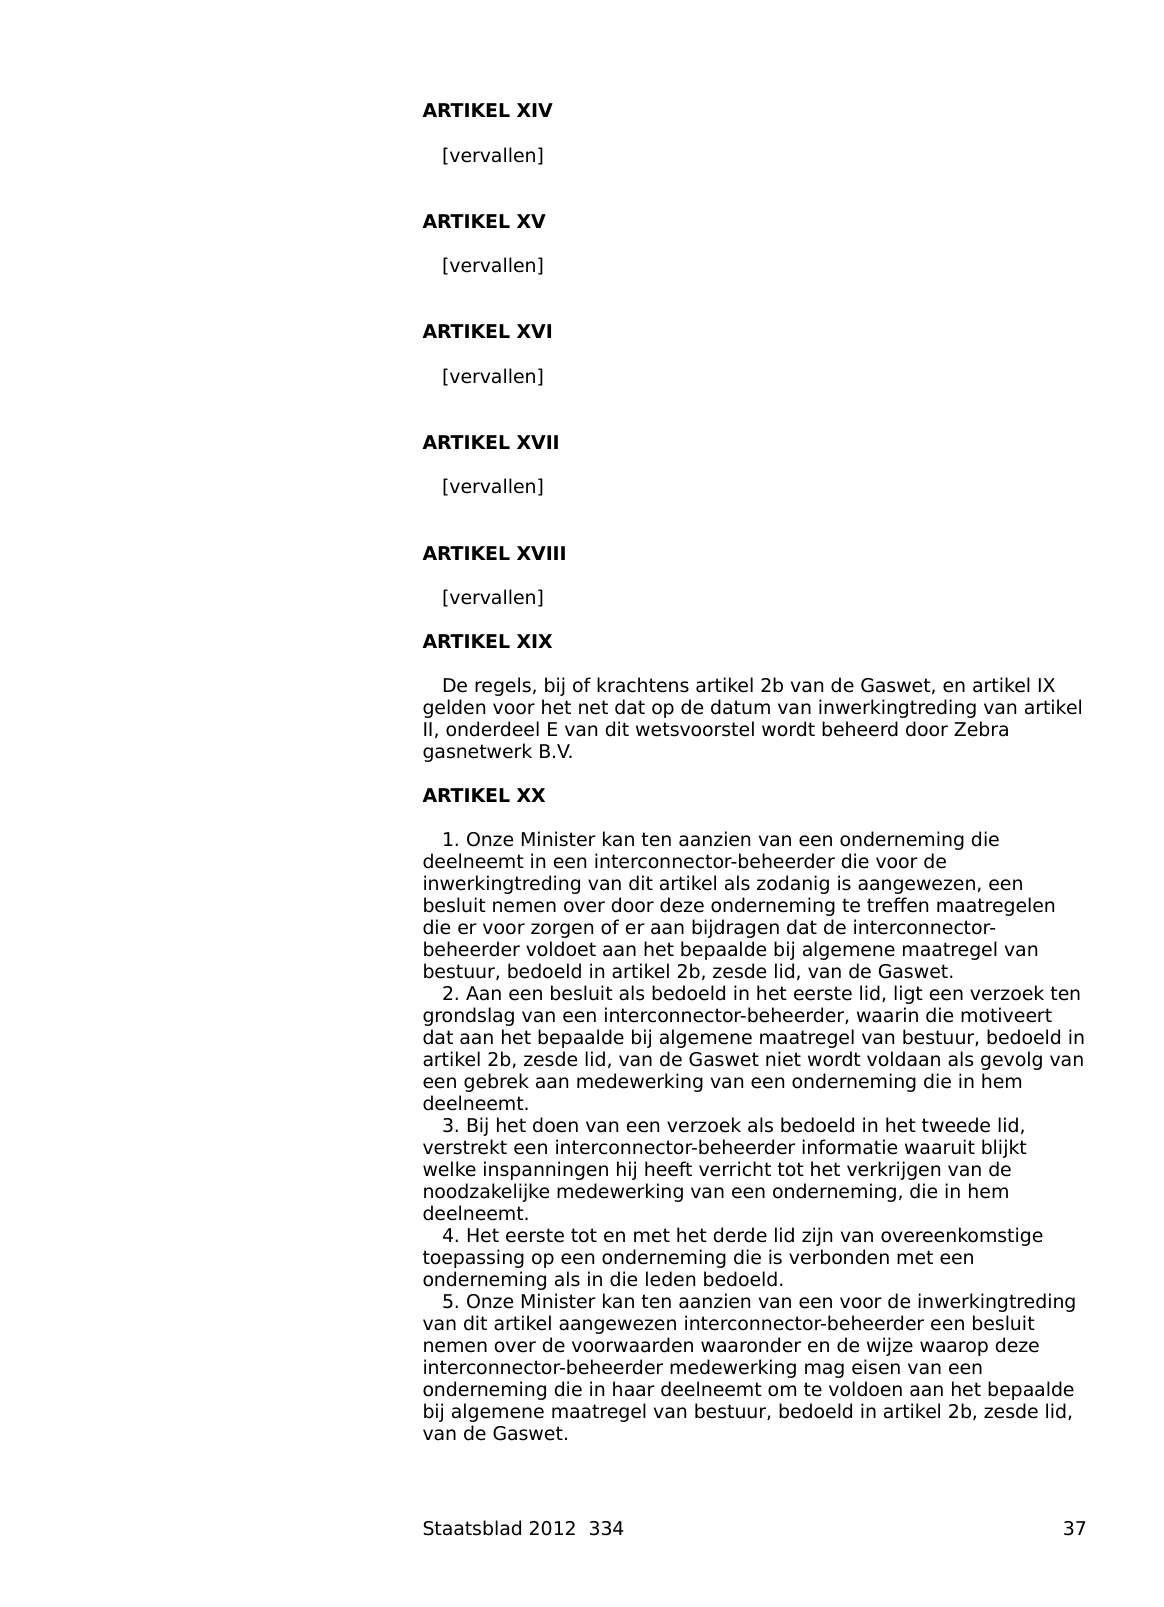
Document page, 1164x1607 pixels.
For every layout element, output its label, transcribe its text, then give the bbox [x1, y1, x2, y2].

subtitle ARTIKEL XVI [422, 321, 1087, 343]
text [vervallen] [422, 587, 1087, 609]
text [vervallen] [422, 476, 1087, 498]
subtitle ARTIKEL XV [422, 211, 1087, 233]
subtitle ARTIKEL XIX [422, 631, 1087, 653]
text 1. Onze Minister kan ten aanzien van een onderneming die deelneemt in een interconnector-beheerder die voor de inwerkingtreding van dit artikel als zodanig is aangewezen, een besluit nemen over door deze onderneming te treffen maatregelen die er voor zorgen of er aan bijdragen dat de interconnector-beheerder voldoet aan het bepaalde bij algemene maatregel van bestuur, bedoeld in artikel 2b, zesde lid, van de Gaswet. [422, 829, 1087, 983]
text [vervallen] [422, 366, 1087, 388]
subtitle ARTIKEL XX [422, 785, 1087, 807]
text 5. Onze Minister kan ten aanzien van een voor de inwerkingtreding van dit artikel aangewezen interconnector-beheerder een besluit nemen over de voorwaarden waaronder en de wijze waarop deze interconnector-beheerder medewerking mag eisen van een onderneming die in haar deelneemt om te voldoen aan het bepaalde bij algemene maatregel van bestuur, bedoeld in artikel 2b, zesde lid, van de Gaswet. [422, 1291, 1087, 1445]
text De regels, bij of krachtens artikel 2b van de Gaswet, en artikel IX gelden voor het net dat op de datum van inwerkingtreding van artikel II, onderdeel E van dit wetsvoorstel wordt beheerd door Zebra gasnetwerk B.V. [422, 675, 1087, 763]
subtitle ARTIKEL XVIII [422, 542, 1087, 564]
text 2. Aan een besluit als bedoeld in het eerste lid, ligt een verzoek ten grondslag van een interconnector-beheerder, waarin die motiveert dat aan het bepaalde bij algemene maatregel van bestuur, bedoeld in artikel 2b, zesde lid, van de Gaswet niet wordt voldaan als gevolg van een gebrek aan medewerking van een onderneming die in hem deelneemt. [422, 983, 1087, 1115]
text [vervallen] [422, 255, 1087, 277]
text 4. Het eerste tot en met het derde lid zijn van overeenkomstige toepassing op een onderneming die is verbonden met een onderneming als in die leden bedoeld. [422, 1225, 1087, 1291]
text 3. Bij het doen van een verzoek als bedoeld in het tweede lid, verstrekt een interconnector-beheerder informatie waaruit blijkt welke inspanningen hij heeft verricht tot het verkrijgen van de noodzakelijke medewerking van een onderneming, die in hem deelneemt. [422, 1115, 1087, 1225]
subtitle ARTIKEL XVII [422, 432, 1087, 454]
text [vervallen] [422, 144, 1087, 167]
subtitle ARTIKEL XIV [422, 100, 1087, 122]
